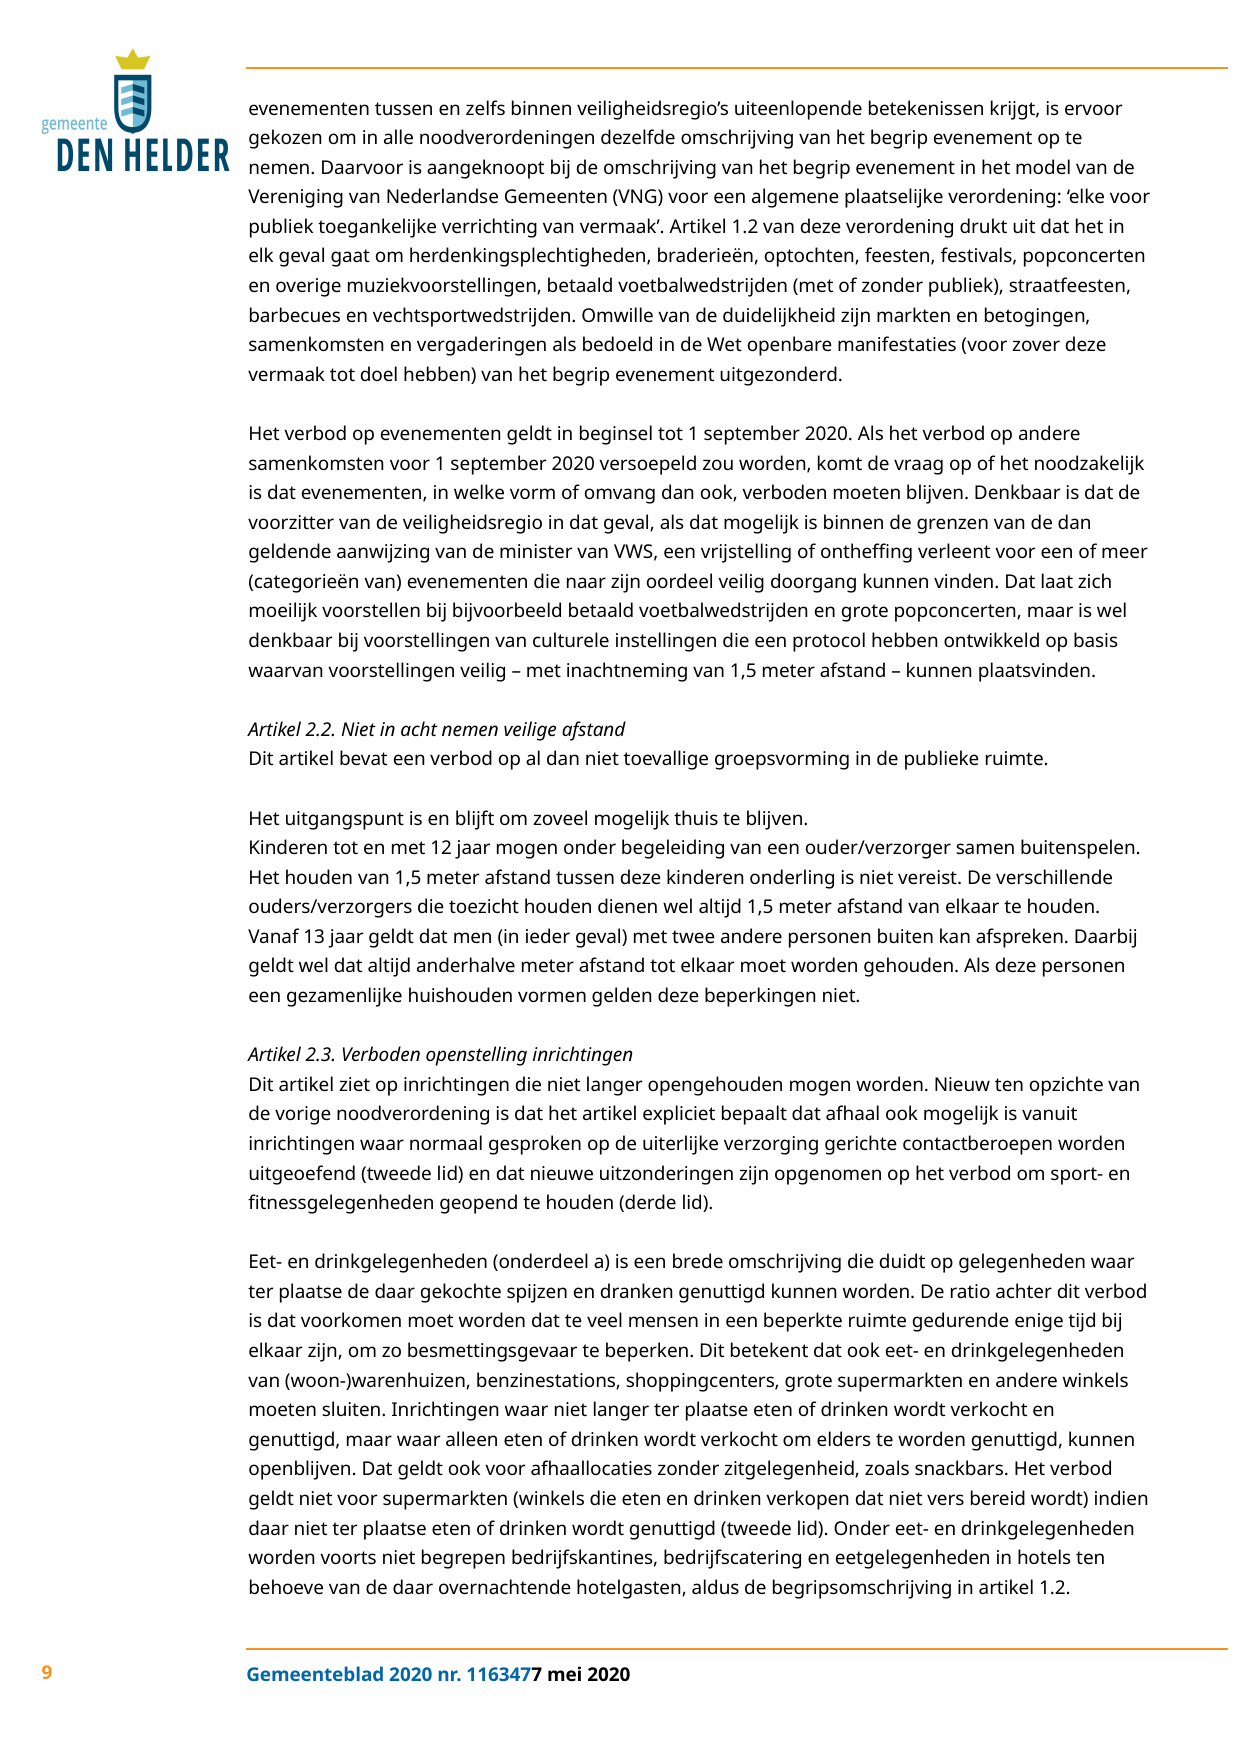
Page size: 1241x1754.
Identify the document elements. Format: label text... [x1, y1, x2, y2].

text Het verbod op evenementen geldt in beginsel tot 1 september 2020. Als het verbod op andere samenkomsten voor 1 september 2020 versoepeld zou worden, komt de vraag op of het noodzakelijk is dat evenementen, in welke vorm of omvang dan ook, verboden moeten blijven. Denkbaar is dat de voorzitter van de veiligheidsregio in dat geval, als dat mogelijk is binnen de grenzen van de dan geldende aanwijzing van de minister van VWS, een vrijstelling of ontheffing verleent voor een of meer (categorieën van) evenementen die naar zijn oordeel veilig doorgang kunnen vinden. Dat laat zich moeilijk voorstellen bij bijvoorbeeld betaald voetbalwedstrijden en grote popconcerten, maar is wel denkbaar bij voorstellingen van culturele instellingen die een protocol hebben ontwikkeld op basis waarvan voorstellingen veilig – met inachtneming van 1,5 meter afstand – kunnen plaatsvinden. [248, 420, 1152, 683]
text evenementen tussen en zelfs binnen veiligheidsregio’s uiteenlopende betekenissen krijgt, is ervoor gekozen om in alle noodverordeningen dezelfde omschrijving van het begrip evenement op te nemen. Daarvoor is aangeknoopt bij de omschrijving van het begrip evenement in het model van de Vereniging van Nederlandse Gemeenten (VNG) voor een algemene plaatselijke verordening: ‘elke voor publiek toegankelijke verrichting van vermaak’. Artikel 1.2 van deze verordening drukt uit dat het in elk geval gaat om herdenkingsplechtigheden, braderieën, optochten, feesten, festivals, popconcerten en overige muziekvoorstellingen, betaald voetbalwedstrijden (met of zonder publiek), straatfeesten, barbecues en vechtsportwedstrijden. Omwille van de duidelijkheid zijn markten en betogingen, samenkomsten en vergaderingen als bedoeld in de Wet openbare manifestaties (voor zover deze vermaak tot doel hebben) van het begrip evenement uitgezonderd. [248, 95, 1152, 387]
picture [63, 144, 68, 165]
picture [130, 157, 135, 172]
picture [100, 154, 106, 172]
text Artikel 2.3. Verboden openstelling inrichtingen [248, 1041, 1152, 1067]
picture [220, 160, 224, 172]
text Vanaf 13 jaar geldt dat men (in ieder geval) met twee andere personen buiten kan afspreken. Daarbij geldt wel dat altijd anderhalve meter afstand tot elkaar moet worden gehouden. Als deze personen een gezamenlijke huishouden vormen gelden deze beperkingen niet. [248, 923, 1152, 1008]
text Dit artikel ziet op inrichtingen die niet langer opengehouden mogen worden. Nieuw ten opzichte van de vorige noodverordening is dat het artikel expliciet bepaalt dat afhaal ook mogelijk is vanuit inrichtingen waar normaal gesproken op de uiterlijke verzorging gerichte contactberoepen worden uitgeoefend (tweede lid) en dat nieuwe uitzonderingen zijn opgenomen op het verbod om sport- en fitnessgelegenheden geopend te houden (derde lid). [248, 1071, 1152, 1215]
text Dit artikel bevat een verbod op al dan niet toevallige groepsvorming in de publieke ruimte. [248, 746, 1152, 771]
picture [182, 144, 187, 165]
text Artikel 2.2. Niet in acht nemen veilige afstand [248, 716, 1152, 742]
text Eet- en drinkgelegenheden (onderdeel a) is een brede omschrijving die duidt op gelegenheden waar ter plaatse de daar gekochte spijzen en dranken genuttigd kunnen worden. De ratio achter dit verbod is dat voorkomen moet worden dat te veel mensen in een beperkte ruimte gedurende enige tijd bij elkaar zijn, om zo besmettingsgevaar te beperken. Dit betekent dat ook eet- en drinkgelegenheden van (woon-)warenhuizen, benzinestations, shoppingcenters, grote supermarkten en andere winkels moeten sluiten. Inrichtingen waar niet langer ter plaatse eten of drinken wordt verkocht en genuttigd, maar waar alleen eten of drinken wordt verkocht om elders te worden genuttigd, kunnen openblijven. Dat geldt ook voor afhaallocaties zonder zitgelegenheid, zoals snackbars. Het verbod geldt niet voor supermarkten (winkels die eten en drinken verkopen dat niet vers bereid wordt) indien daar niet ter plaatse eten of drinken wordt genuttigd (tweede lid). Onder eet- en drinkgelegenheden worden voorts niet begrepen bedrijfskantines, bedrijfscatering en eetgelegenheden in hotels ten behoeve van de daar overnachtende hotelgasten, aldus de begripsomschrijving in artikel 1.2. [248, 1248, 1152, 1600]
picture [41, 47, 231, 172]
text Kinderen tot en met 12 jaar mogen onder begeleiding van een ouder/verzorger samen buitenspelen. Het houden van 1,5 meter afstand tussen deze kinderen onderling is niet vereist. De verschillende ouders/verzorgers die toezicht houden dienen wel altijd 1,5 meter afstand van elkaar te houden. [248, 834, 1152, 919]
text Het uitgangspunt is en blijft om zoveel mogelijk thuis te blijven. [248, 805, 1152, 831]
